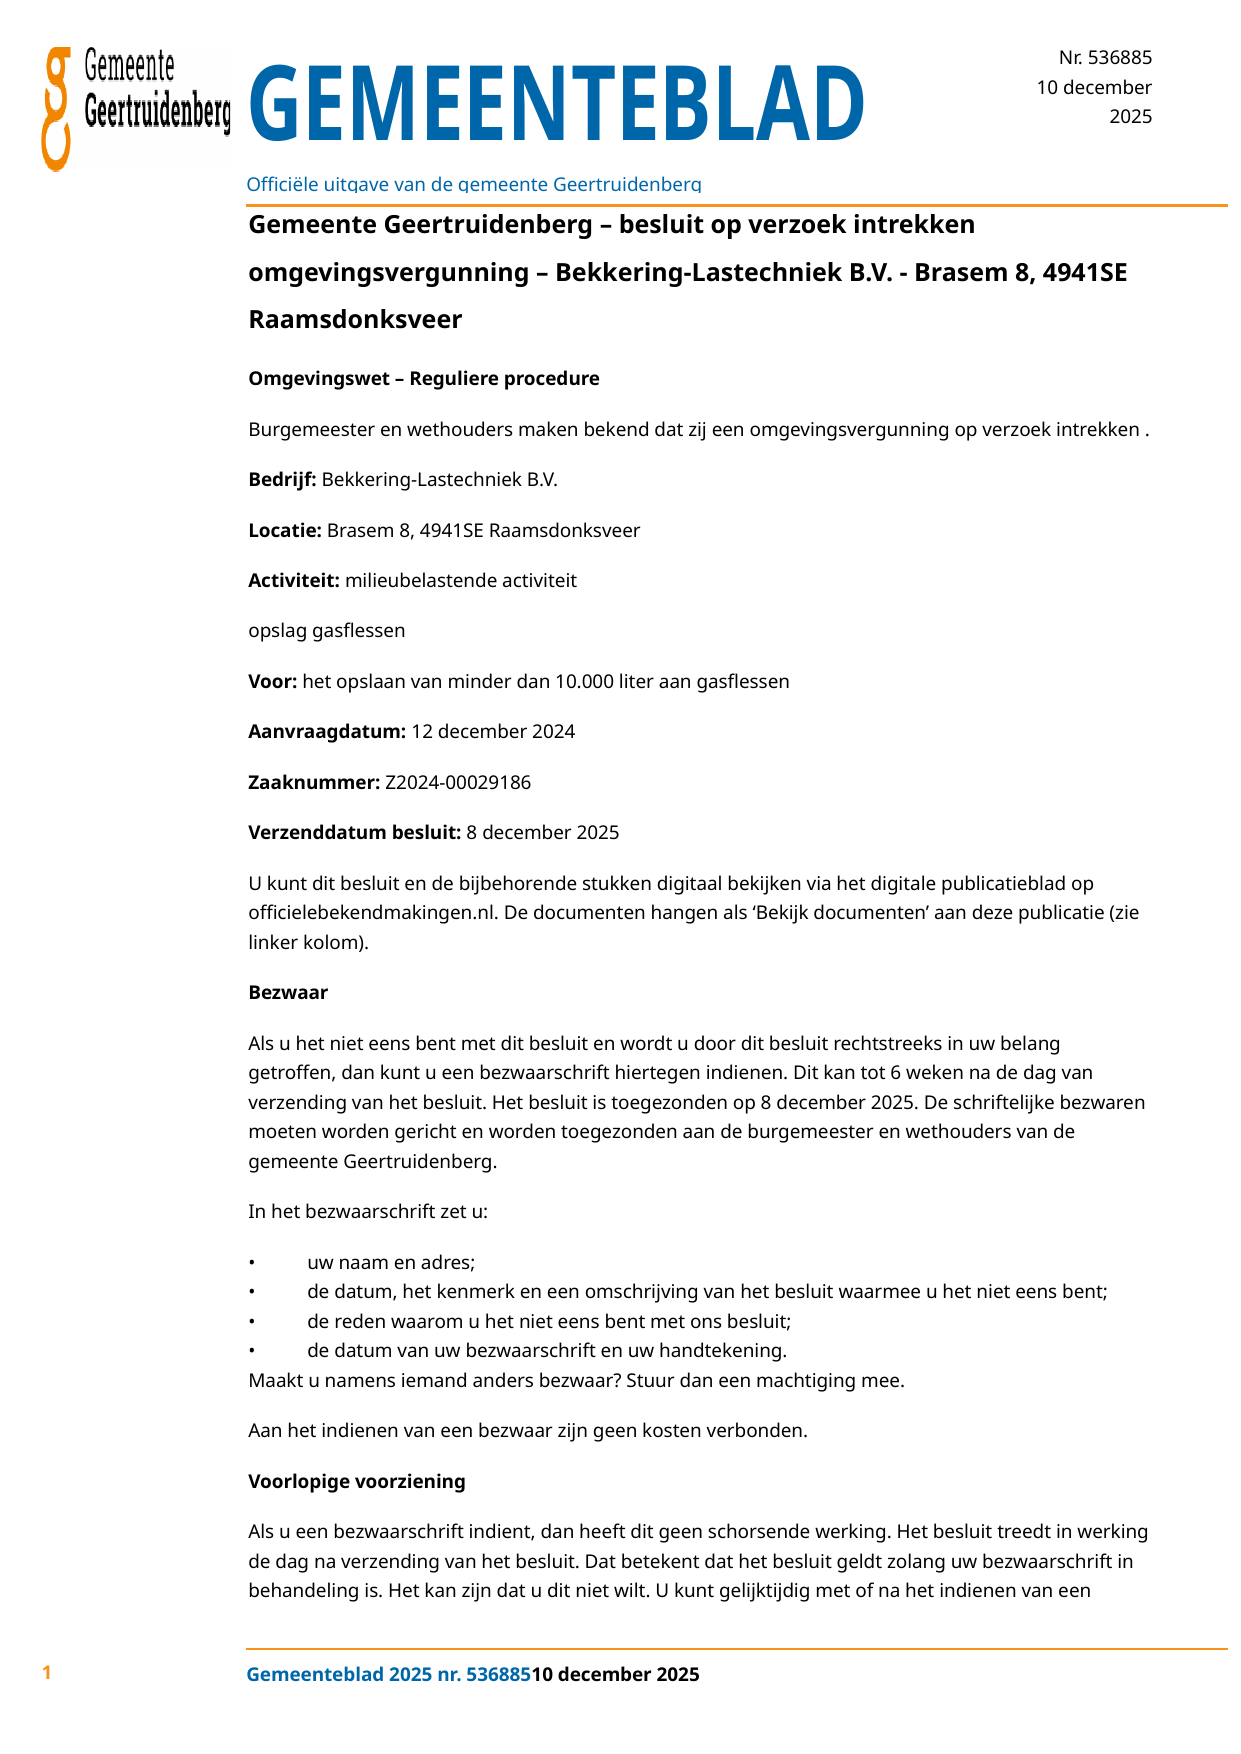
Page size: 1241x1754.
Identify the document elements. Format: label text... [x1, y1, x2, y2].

text Als u een bezwaarschrift indient, dan heeft dit geen schorsende werking. Het besluit treedt in werking de dag na verzending van het besluit. Dat betekent dat het besluit geldt zolang uw bezwaarschrift in behandeling is. Het kan zijn dat u dit niet wilt. U kunt gelijktijdig met of na het indienen van een [248, 1518, 1152, 1603]
text Bezwaar [248, 979, 1152, 1005]
picture [41, 47, 231, 172]
text In het bezwaarschrift zet u: [248, 1198, 1152, 1224]
text Locatie: Brasem 8, 4941SE Raamsdonksveer [248, 517, 1152, 542]
text Omgevingswet – Reguliere procedure [248, 366, 1152, 391]
text Activiteit: milieubelastende activiteit [248, 567, 1152, 593]
text Aanvraagdatum: 12 december 2024 [248, 718, 1152, 744]
text opslag gasflessen [248, 618, 1152, 643]
text Burgemeester en wethouders maken bekend dat zij een omgevingsvergunning op verzoek intrekken . [248, 416, 1152, 442]
text Voor: het opslaan van minder dan 10.000 liter aan gasflessen [248, 668, 1152, 694]
text Als u het niet eens bent met dit besluit en wordt u door dit besluit rechtstreeks in uw belang getroffen, dan kunt u een bezwaarschrift hiertegen indienen. Dit kan tot 6 weken na de dag van verzending van het besluit. Het besluit is toegezonden op 8 december 2025. De schriftelijke bezwaren moeten worden gericht en worden toegezonden aan de burgemeester en wethouders van de gemeente Geertruidenberg. [248, 1030, 1152, 1174]
list de datum, het kenmerk en een omschrijving van het besluit waarmee u het niet eens bent; [248, 1278, 1152, 1304]
list uw naam en adres; [248, 1249, 1152, 1274]
text Bedrijf: Bekkering-Lastechniek B.V. [248, 466, 1152, 492]
list de reden waarom u het niet eens bent met ons besluit; [248, 1308, 1152, 1334]
text Voorlopige voorziening [248, 1468, 1152, 1494]
text Verzenddatum besluit: 8 december 2025 [248, 819, 1152, 845]
text Aan het indienen van een bezwaar zijn geen kosten verbonden. [248, 1418, 1152, 1443]
text Maakt u namens iemand anders bezwaar? Stuur dan een machtiging mee. [248, 1367, 1152, 1393]
text Zaaknummer: Z2024-00029186 [248, 769, 1152, 794]
list de datum van uw bezwaarschrift en uw handtekening. [248, 1338, 1152, 1363]
text Gemeente Geertruidenberg – besluit op verzoek intrekken omgevingsvergunning – Bekkering-Lastechniek B.V. - Brasem 8, 4941SE Raamsdonksveer [248, 207, 1152, 336]
text U kunt dit besluit en de bijbehorende stukken digitaal bekijken via het digitale publicatieblad op officielebekendmakingen.nl. De documenten hangen als ‘Bekijk documenten’ aan deze publicatie (zie linker kolom). [248, 870, 1152, 954]
